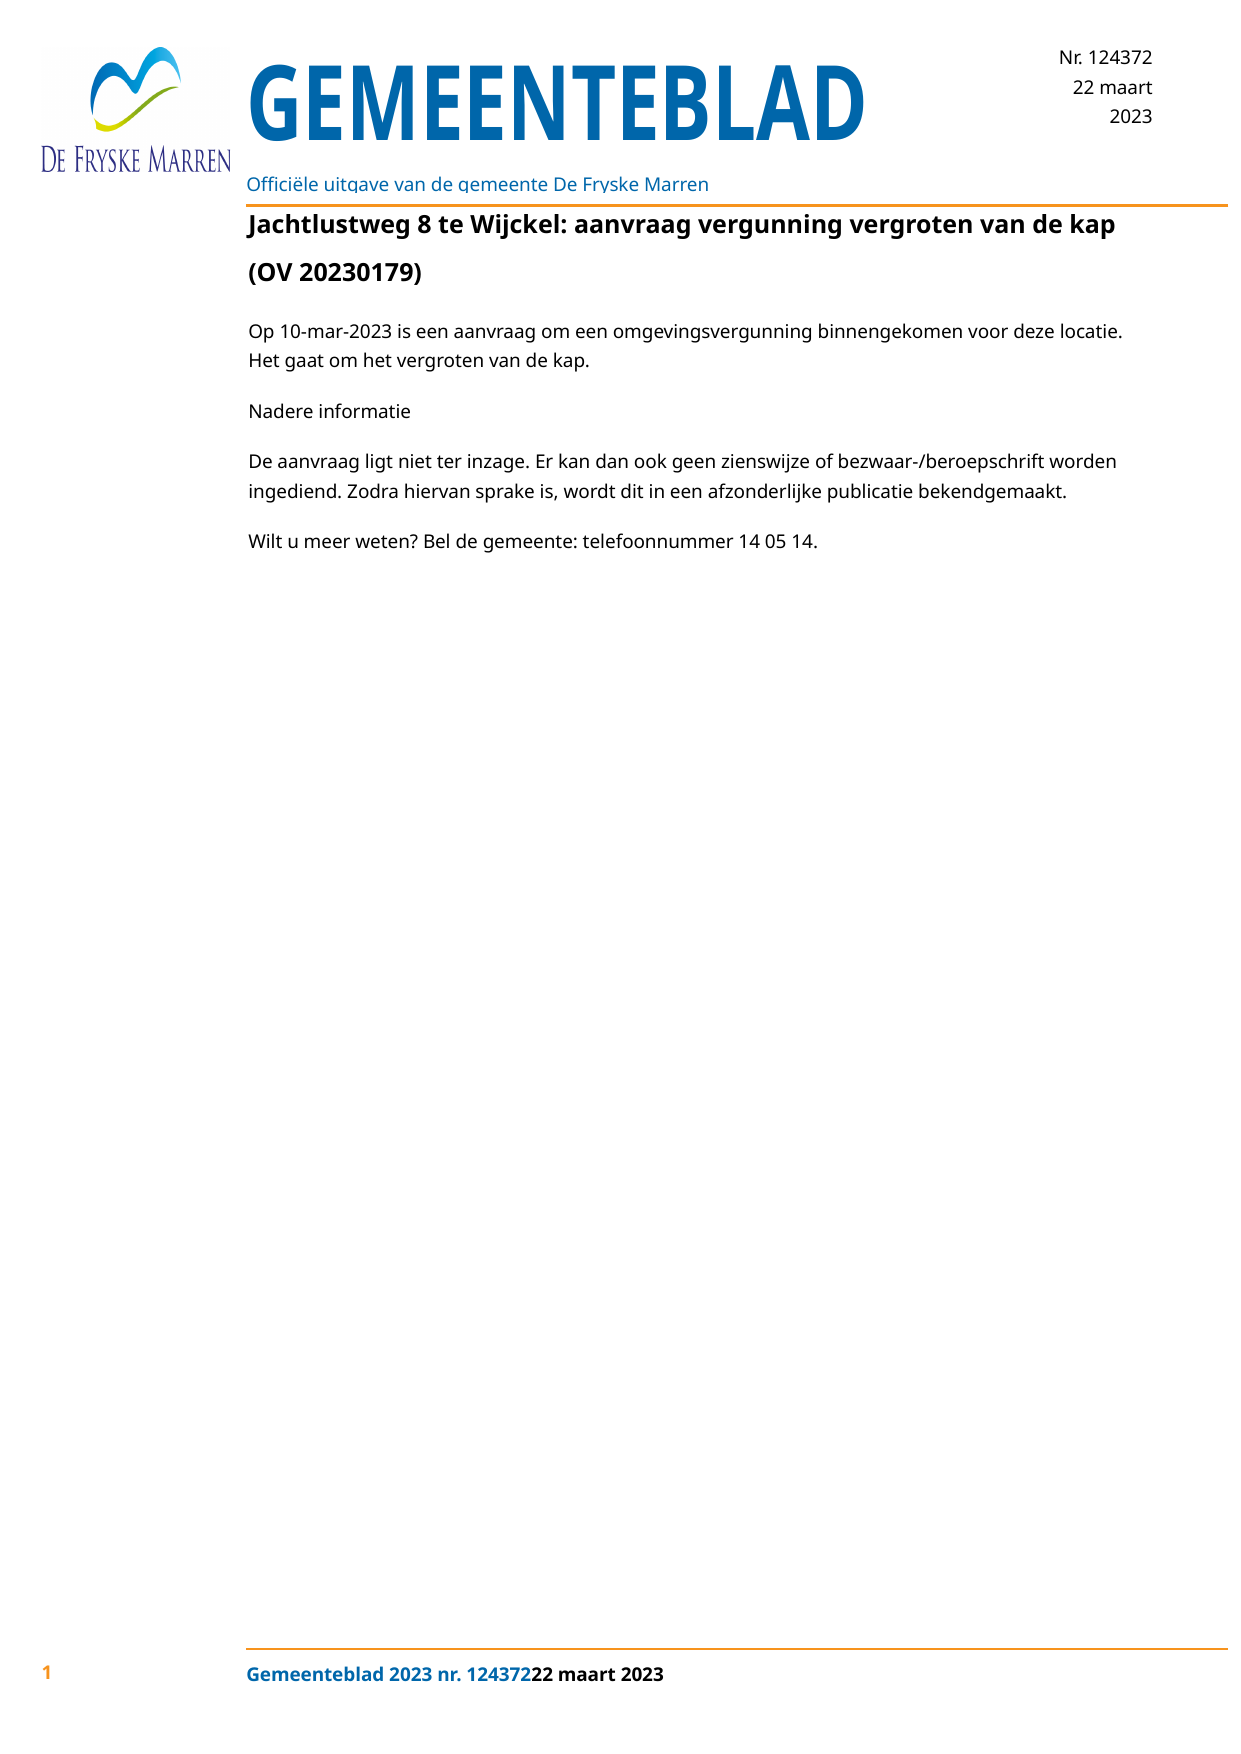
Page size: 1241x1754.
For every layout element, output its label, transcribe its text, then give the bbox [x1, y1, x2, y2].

text De aanvraag ligt niet ter inzage. Er kan dan ook geen zienswijze of bezwaar-/beroepschrift worden ingediend. Zodra hiervan sprake is, wordt dit in een afzonderlijke publicatie bekendgemaakt. [248, 448, 1152, 504]
text Wilt u meer weten? Bel de gemeente: telefoonnummer 14 05 14. [248, 528, 1152, 554]
picture [41, 47, 231, 172]
text Nadere informatie [248, 398, 1152, 424]
text Jachtlustweg 8 te Wijckel: aanvraag vergunning vergroten van de kap (OV 20230179) [248, 207, 1152, 288]
text Op 10-mar-2023 is een aanvraag om een omgevingsvergunning binnengekomen voor deze locatie. Het gaat om het vergroten van de kap. [248, 318, 1152, 373]
